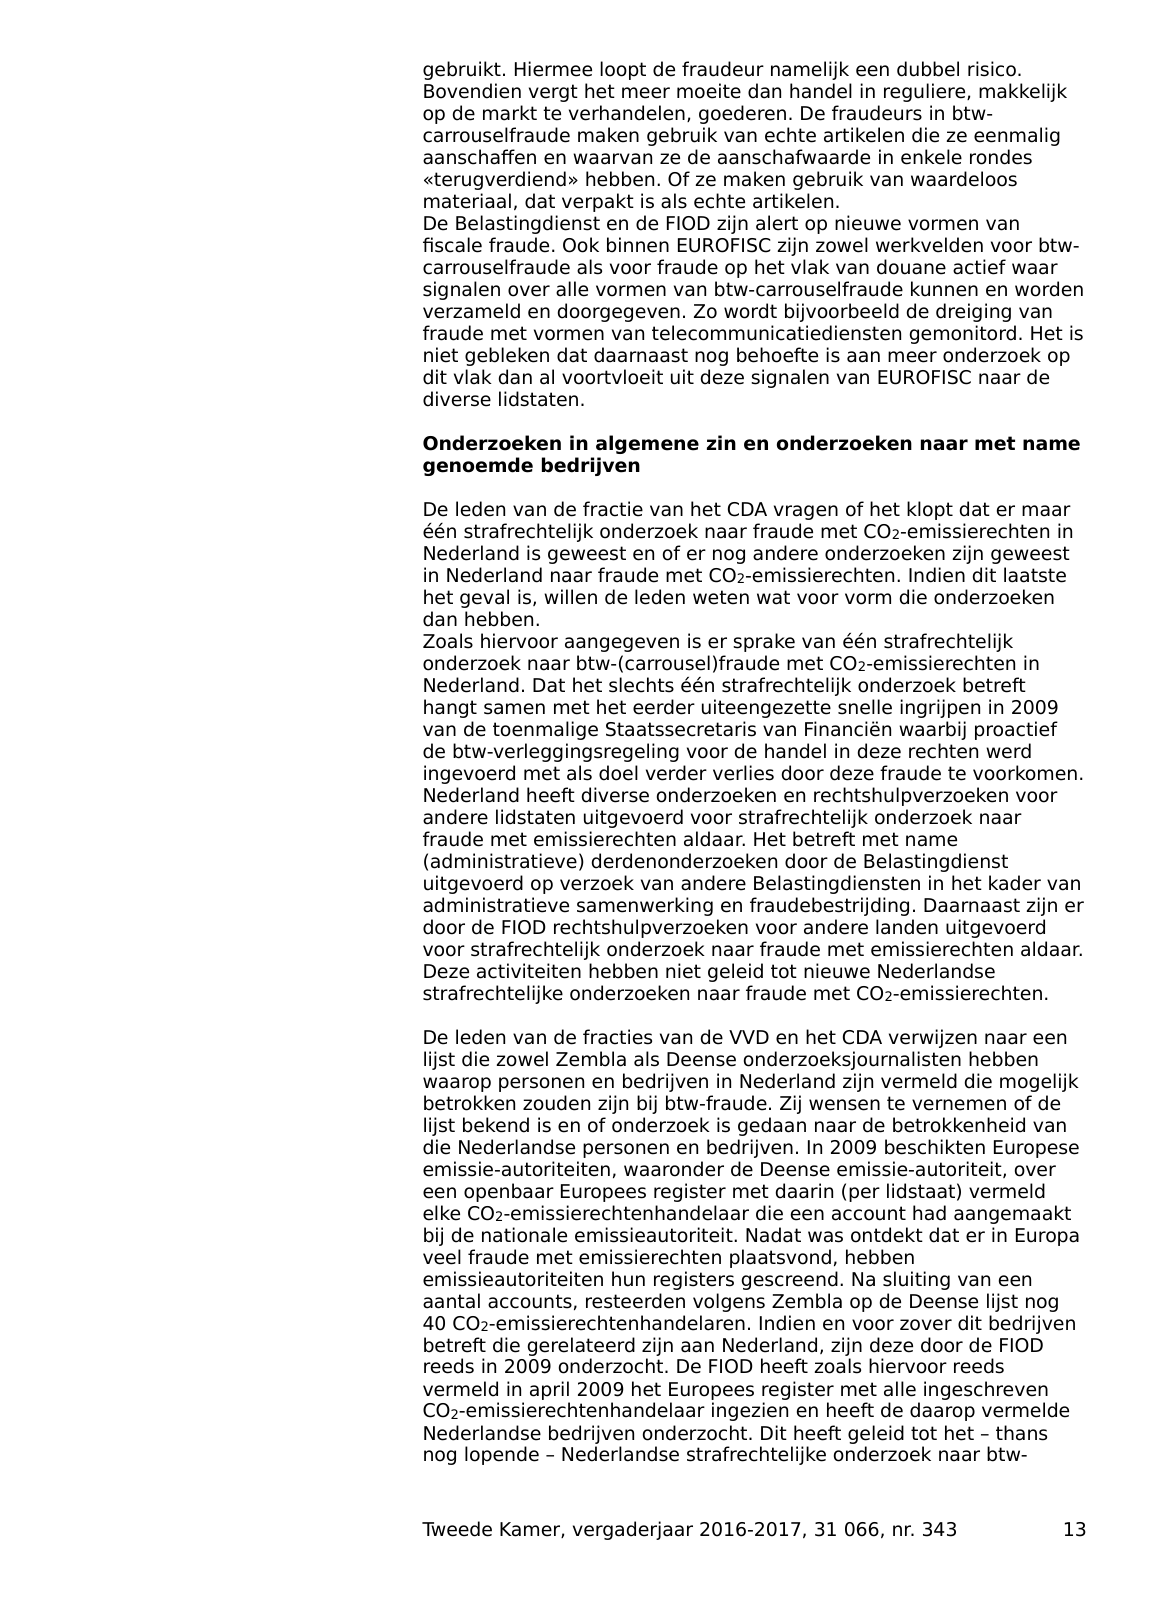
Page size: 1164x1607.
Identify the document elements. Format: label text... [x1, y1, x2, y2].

text Nederland heeft diverse onderzoeken en rechtshulpverzoeken voor andere lidstaten uitgevoerd voor strafrechtelijk onderzoek naar fraude met emissierechten aldaar. Het betreft met name (administratieve) derdenonderzoeken door de Belastingdienst uitgevoerd op verzoek van andere Belastingdiensten in het kader van administratieve samenwerking en fraudebestrijding. Daarnaast zijn er door de FIOD rechtshulpverzoeken voor andere landen uitgevoerd voor strafrechtelijk onderzoek naar fraude met emissierechten aldaar. Deze activiteiten hebben niet geleid tot nieuwe Nederlandse strafrechtelijke onderzoeken naar fraude met CO2-emissierechten. [422, 785, 1087, 1004]
text De Belastingdienst en de FIOD zijn alert op nieuwe vormen van fiscale fraude. Ook binnen EUROFISC zijn zowel werkvelden voor btw-carrouselfraude als voor fraude op het vlak van douane actief waar signalen over alle vormen van btw-carrouselfraude kunnen en worden verzameld en doorgegeven. Zo wordt bijvoorbeeld de dreiging van fraude met vormen van telecommunicatiediensten gemonitord. Het is niet gebleken dat daarnaast nog behoefte is aan meer onderzoek op dit vlak dan al voortvloeit uit deze signalen van EUROFISC naar de diverse lidstaten. [422, 213, 1087, 411]
text gebruikt. Hiermee loopt de fraudeur namelijk een dubbel risico. Bovendien vergt het meer moeite dan handel in reguliere, makkelijk op de markt te verhandelen, goederen. De fraudeurs in btw-carrouselfraude maken gebruik van echte artikelen die ze eenmalig aanschaffen en waarvan ze de aanschafwaarde in enkele rondes «terugverdiend» hebben. Of ze maken gebruik van waardeloos materiaal, dat verpakt is als echte artikelen. [422, 59, 1087, 213]
text Zoals hiervoor aangegeven is er sprake van één strafrechtelijk onderzoek naar btw-(carrousel)fraude met CO2-emissierechten in Nederland. Dat het slechts één strafrechtelijk onderzoek betreft hangt samen met het eerder uiteengezette snelle ingrijpen in 2009 van de toenmalige Staatssecretaris van Financiën waarbij proactief de btw-verleggingsregeling voor de handel in deze rechten werd ingevoerd met als doel verder verlies door deze fraude te voorkomen. [422, 631, 1087, 785]
text De leden van de fracties van de VVD en het CDA verwijzen naar een lijst die zowel Zembla als Deense onderzoeksjournalisten hebben waarop personen en bedrijven in Nederland zijn vermeld die mogelijk betrokken zouden zijn bij btw-fraude. Zij wensen te vernemen of de lijst bekend is en of onderzoek is gedaan naar de betrokkenheid van die Nederlandse personen en bedrijven. In 2009 beschikten Europese emissie-autoriteiten, waaronder de Deense emissie-autoriteit, over een openbaar Europees register met daarin (per lidstaat) vermeld elke CO2-emissierechtenhandelaar die een account had aangemaakt bij de nationale emissieautoriteit. Nadat was ontdekt dat er in Europa veel fraude met emissierechten plaatsvond, hebben emissieautoriteiten hun registers gescreend. Na sluiting van een aantal accounts, resteerden volgens Zembla op de Deense lijst nog 40 CO2-emissierechtenhandelaren. Indien en voor zover dit bedrijven betreft die gerelateerd zijn aan Nederland, zijn deze door de FIOD reeds in 2009 onderzocht. De FIOD heeft zoals hiervoor reeds vermeld in april 2009 het Europees register met alle ingeschreven CO2-emissierechtenhandelaar ingezien en heeft de daarop vermelde Nederlandse bedrijven onderzocht. Dit heeft geleid tot het – thans nog lopende – Nederlandse strafrechtelijke onderzoek naar btw- [422, 1027, 1087, 1466]
subtitle Onderzoeken in algemene zin en onderzoeken naar met name genoemde bedrijven [422, 433, 1087, 477]
text De leden van de fractie van het CDA vragen of het klopt dat er maar één strafrechtelijk onderzoek naar fraude met CO2-emissierechten in Nederland is geweest en of er nog andere onderzoeken zijn geweest in Nederland naar fraude met CO2-emissierechten. Indien dit laatste het geval is, willen de leden weten wat voor vorm die onderzoeken dan hebben. [422, 499, 1087, 631]
